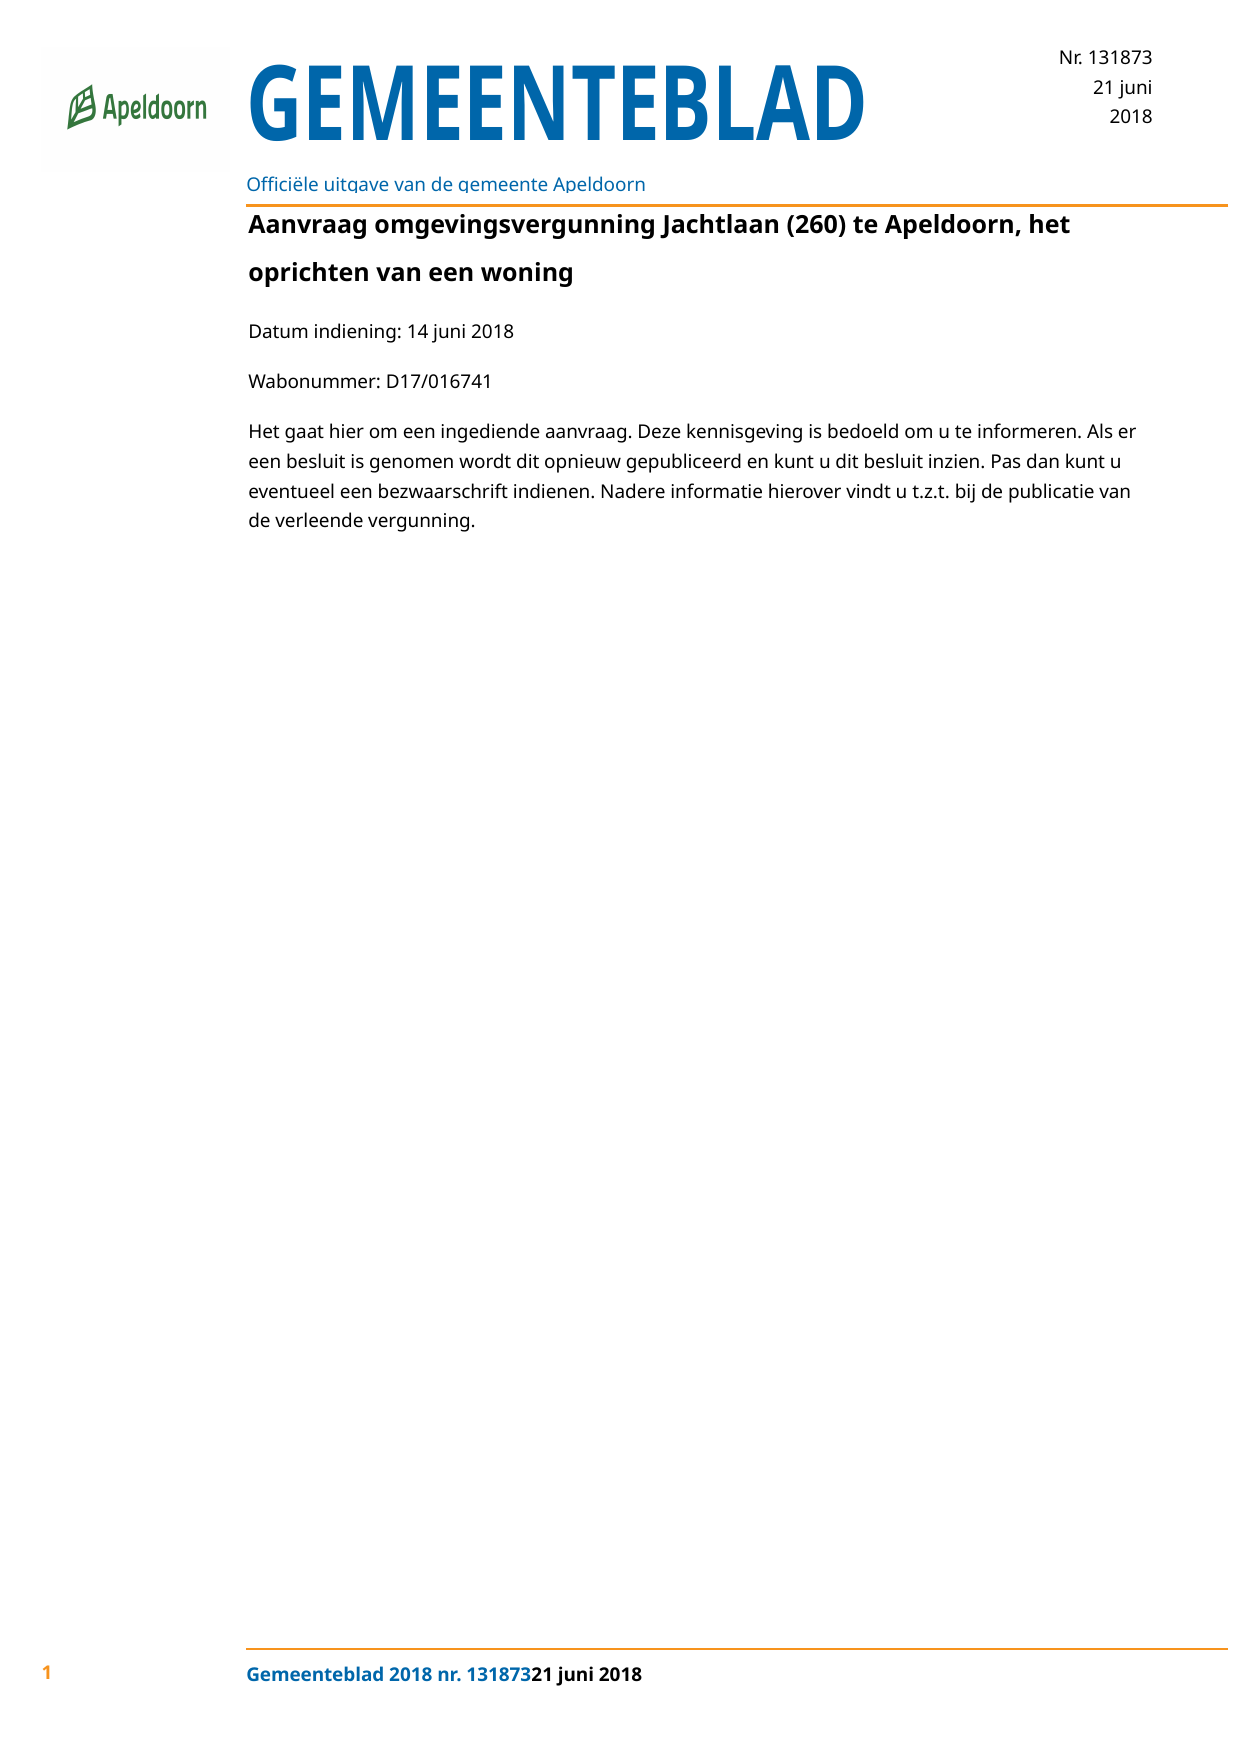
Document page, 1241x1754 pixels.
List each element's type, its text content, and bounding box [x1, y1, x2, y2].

text Het gaat hier om een ingediende aanvraag. Deze kennisgeving is bedoeld om u te informeren. Als er een besluit is genomen wordt dit opnieuw gepubliceerd en kunt u dit besluit inzien. Pas dan kunt u eventueel een bezwaarschrift indienen. Nadere informatie hierover vindt u t.z.t. bij de publicatie van de verleende vergunning. [248, 419, 1152, 533]
text Aanvraag omgevingsvergunning Jachtlaan (260) te Apeldoorn, het oprichten van een woning [248, 207, 1152, 288]
text Datum indiening: 14 juni 2018 [248, 318, 1152, 344]
picture [41, 47, 231, 172]
text Wabonummer: D17/016741 [248, 368, 1152, 394]
